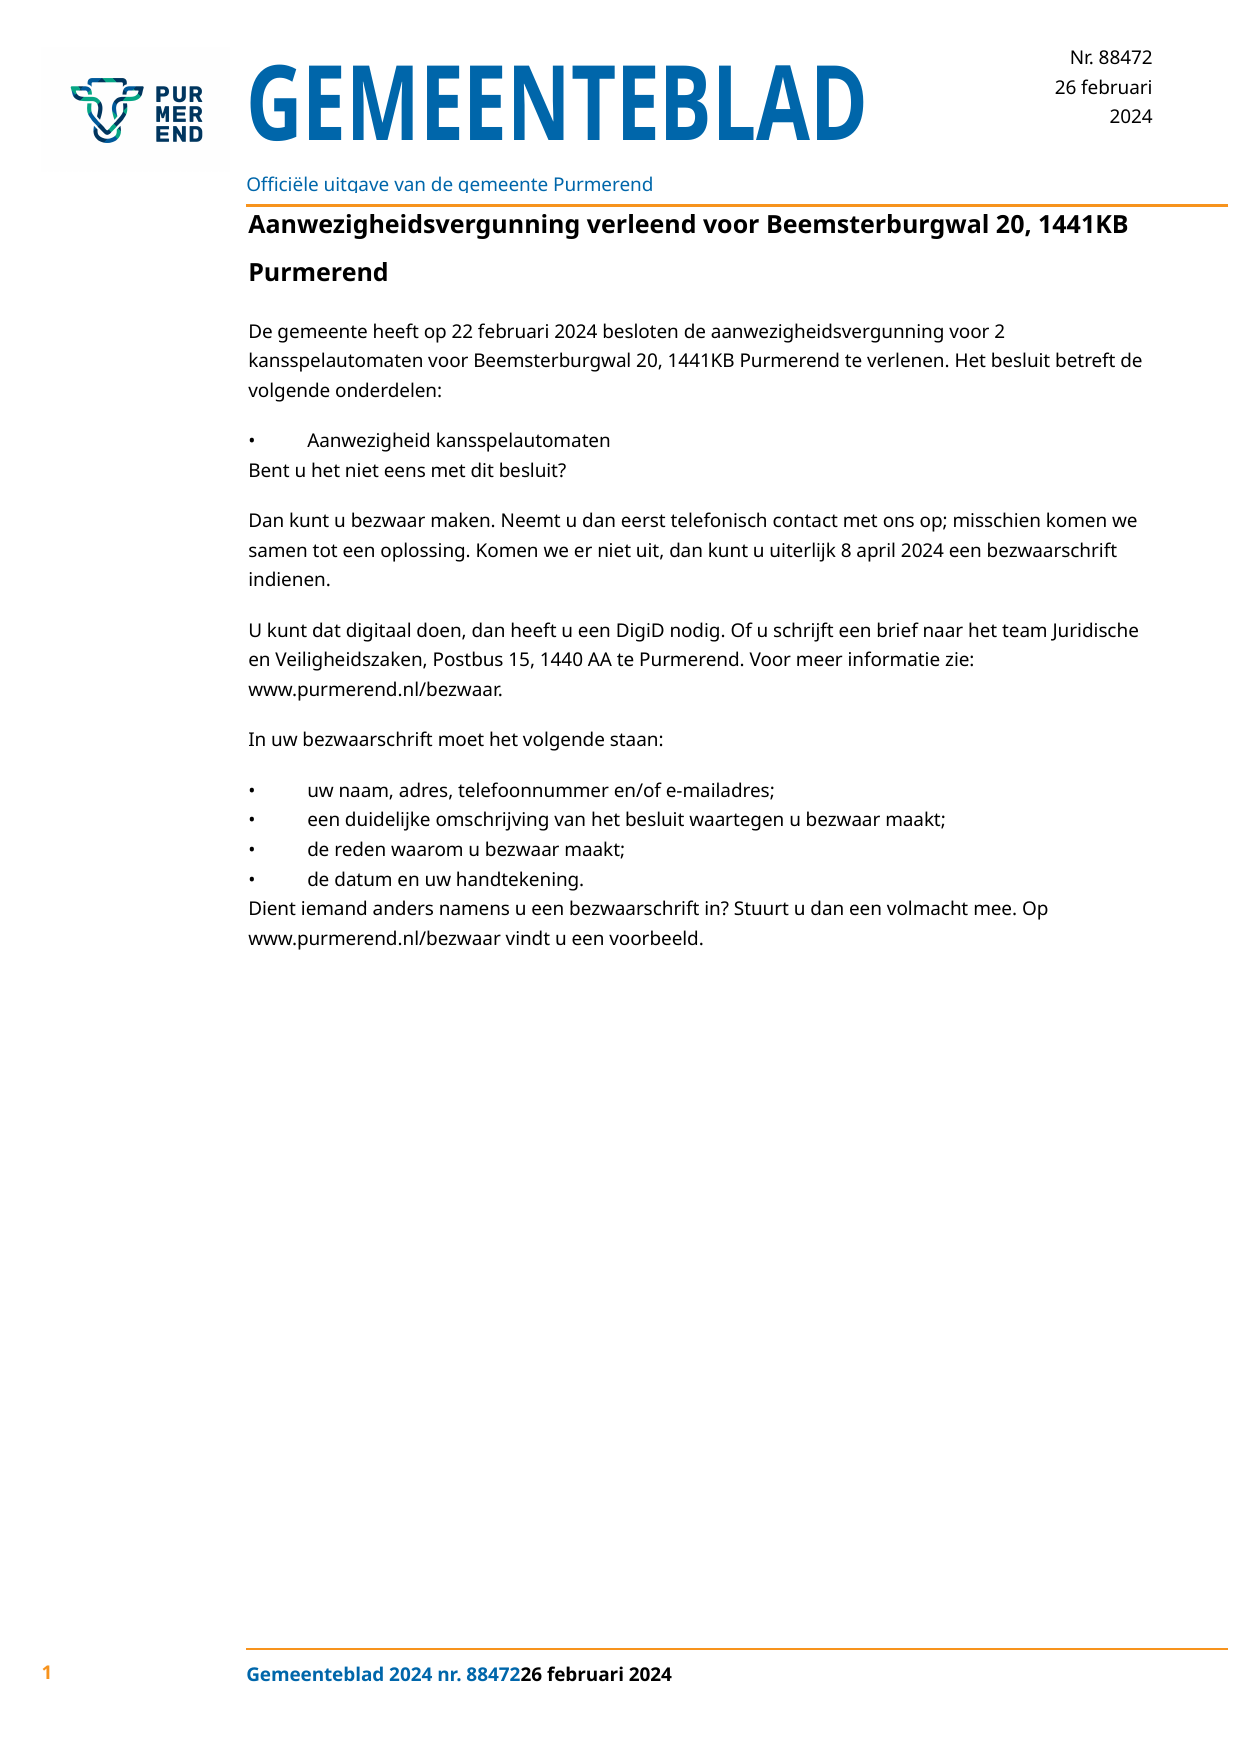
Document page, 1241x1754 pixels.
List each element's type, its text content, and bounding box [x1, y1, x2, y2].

text In uw bezwaarschrift moet het volgende staan: [248, 727, 1152, 752]
text U kunt dat digitaal doen, dan heeft u een DigiD nodig. Of u schrijft een brief naar het team Juridische en Veiligheidszaken, Postbus 15, 1440 AA te Purmerend. Voor meer informatie zie: www.purmerend.nl/bezwaar. [248, 617, 1152, 702]
text Bent u het niet eens met dit besluit? [248, 457, 1152, 483]
list een duidelijke omschrijving van het besluit waartegen u bezwaar maakt; [248, 807, 1152, 832]
text Dient iemand anders namens u een bezwaarschrift in? Stuurt u dan een volmacht mee. Op www.purmerend.nl/bezwaar vindt u een voorbeeld. [248, 895, 1152, 951]
text Aanwezigheidsvergunning verleend voor Beemsterburgwal 20, 1441KB Purmerend [248, 207, 1152, 288]
list Aanwezigheid kansspelautomaten [248, 427, 1152, 453]
list de datum en uw handtekening. [248, 866, 1152, 892]
text Dan kunt u bezwaar maken. Neemt u dan eerst telefonisch contact met ons op; misschien komen we samen tot een oplossing. Komen we er niet uit, dan kunt u uiterlijk 8 april 2024 een bezwaarschrift indienen. [248, 507, 1152, 592]
list de reden waarom u bezwaar maakt; [248, 836, 1152, 862]
list uw naam, adres, telefoonnummer en/of e-mailadres; [248, 777, 1152, 803]
text De gemeente heeft op 22 februari 2024 besloten de aanwezigheidsvergunning voor 2 kansspelautomaten voor Beemsterburgwal 20, 1441KB Purmerend te verlenen. Het besluit betreft de volgende onderdelen: [248, 318, 1152, 403]
picture [41, 47, 231, 172]
